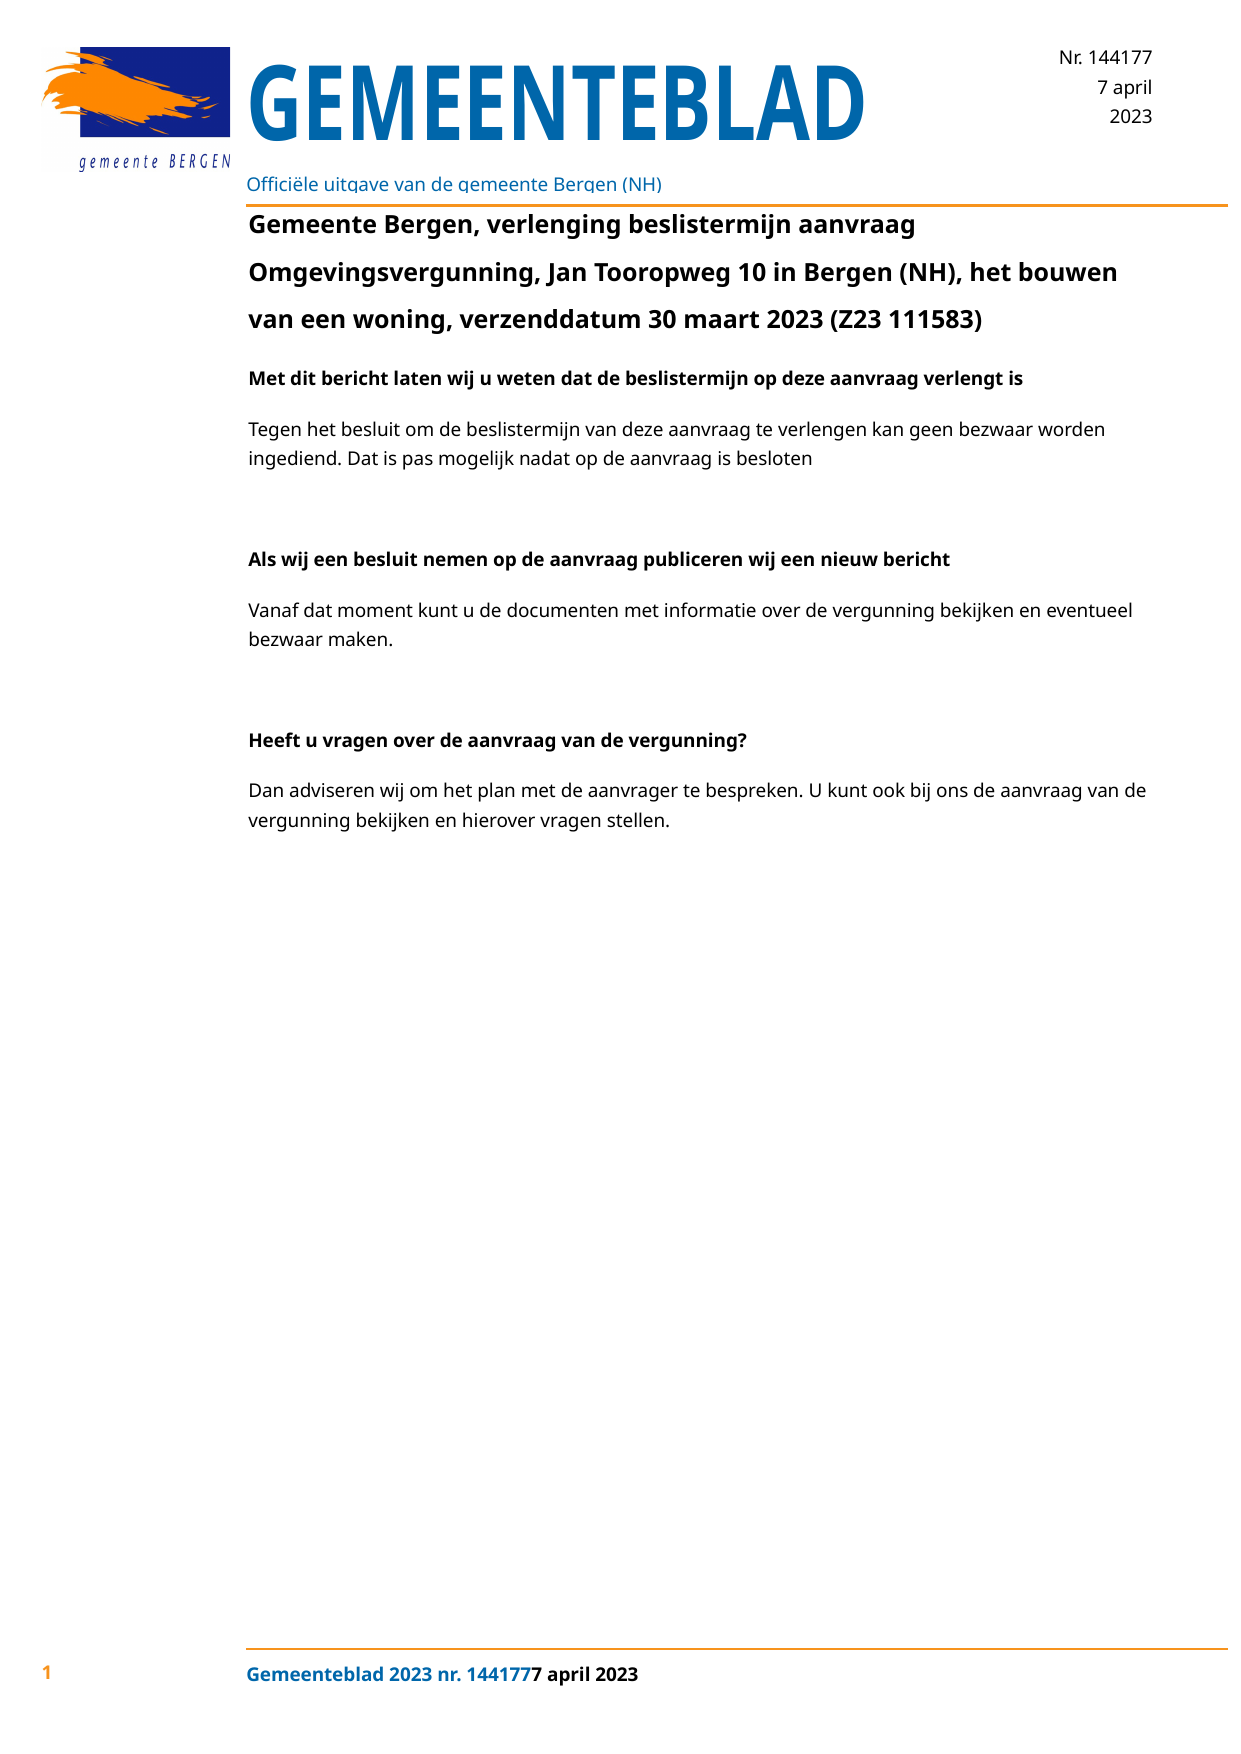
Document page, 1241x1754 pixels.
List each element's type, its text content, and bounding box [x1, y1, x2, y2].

picture [41, 47, 231, 172]
text Als wij een besluit nemen op de aanvraag publiceren wij een nieuw bericht [248, 546, 1152, 572]
text Met dit bericht laten wij u weten dat de beslistermijn op deze aanvraag verlengt is [248, 366, 1152, 391]
text Vanaf dat moment kunt u de documenten met informatie over de vergunning bekijken en eventueel bezwaar maken. [248, 597, 1152, 652]
text Gemeente Bergen, verlenging beslistermijn aanvraag Omgevingsvergunning, Jan Tooropweg 10 in Bergen (NH), het bouwen van een woning, verzenddatum 30 maart 2023 (Z23 111583) [248, 207, 1152, 336]
text Dan adviseren wij om het plan met de aanvrager te bespreken. U kunt ook bij ons de aanvraag van de vergunning bekijken en hierover vragen stellen. [248, 778, 1152, 833]
text Heeft u vragen over de aanvraag van de vergunning? [248, 727, 1152, 753]
text Tegen het besluit om de beslistermijn van deze aanvraag te verlengen kan geen bezwaar worden ingediend. Dat is pas mogelijk nadat op de aanvraag is besloten [248, 416, 1152, 471]
